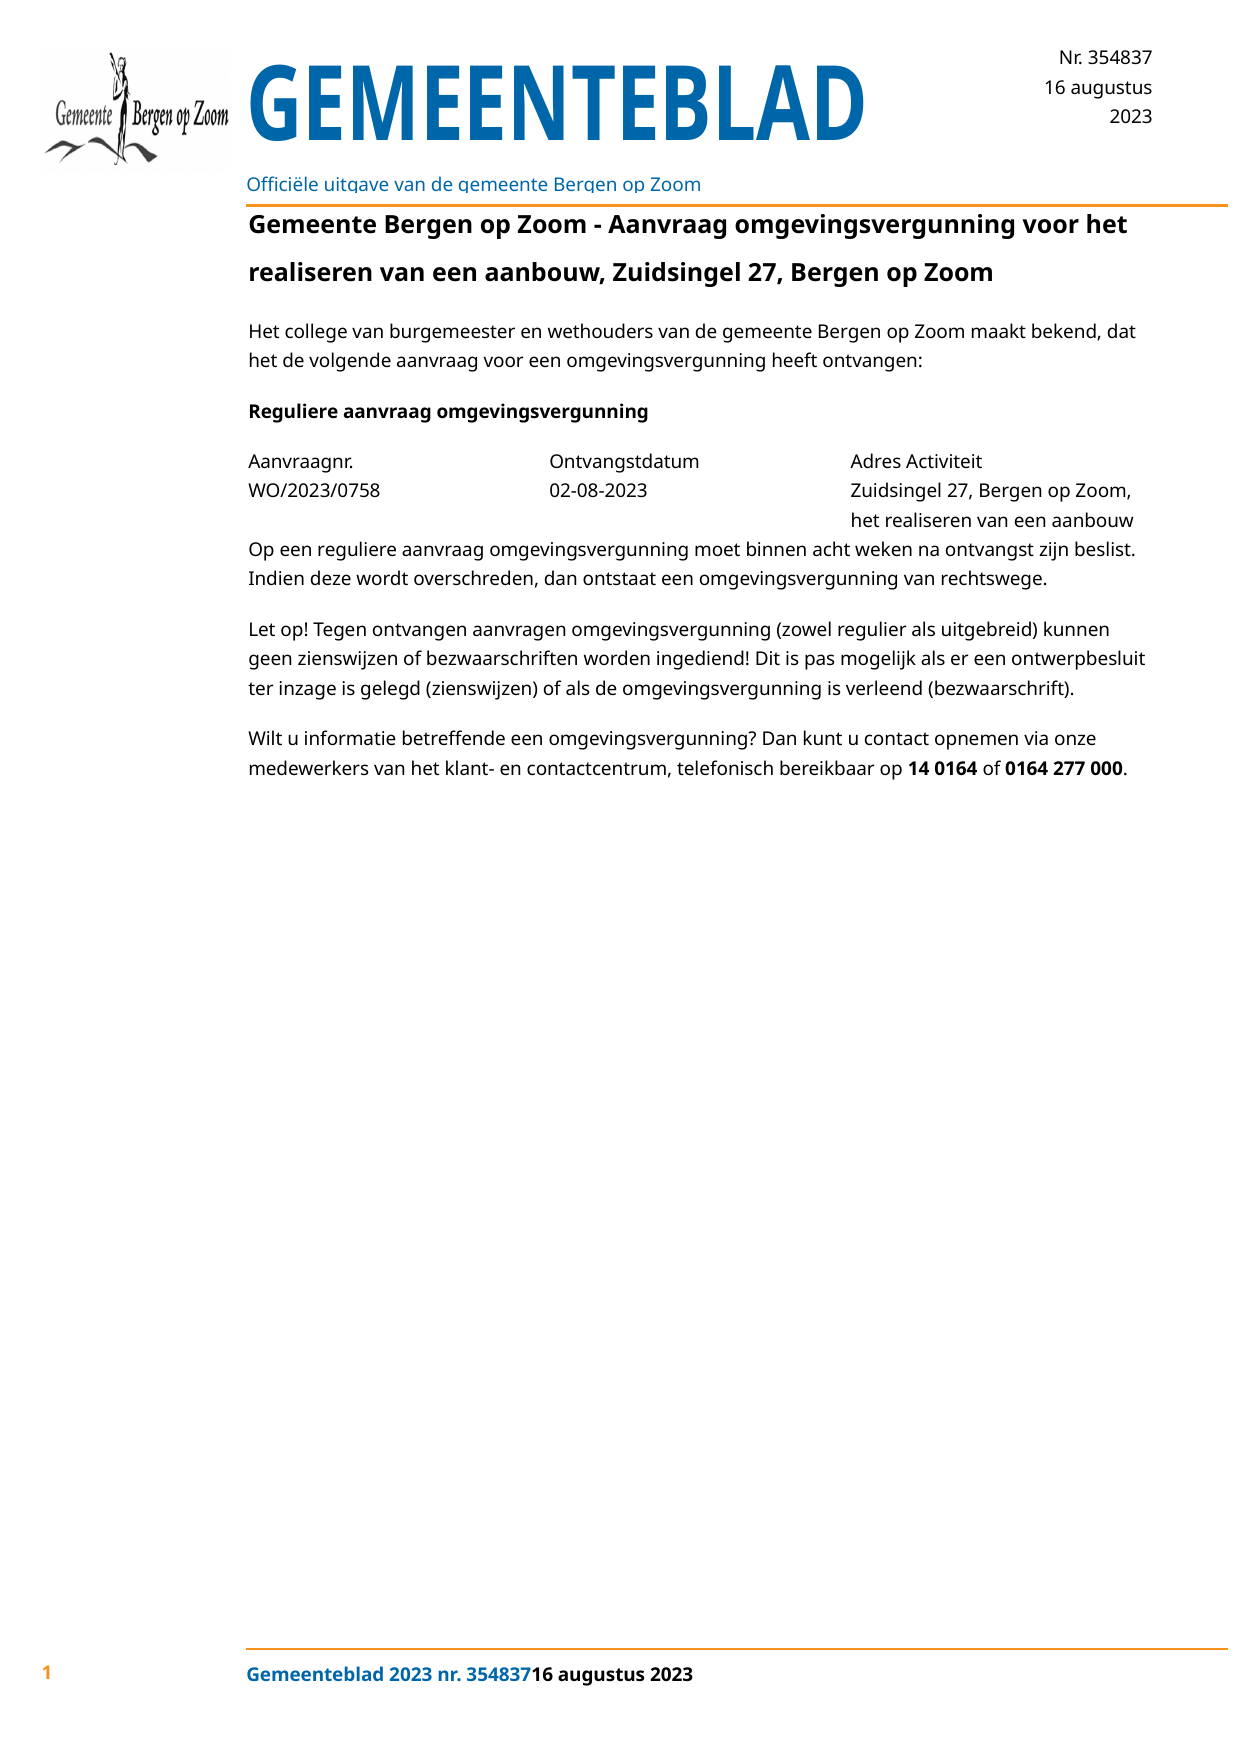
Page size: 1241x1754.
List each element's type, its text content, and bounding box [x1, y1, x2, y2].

text Wilt u informatie betreffende een omgevingsvergunning? Dan kunt u contact opnemen via onze medewerkers van het klant- en contactcentrum, telefonisch bereikbaar op 14 0164 of 0164 277 000. [248, 726, 1152, 781]
text Het college van burgemeester en wethouders van de gemeente Bergen op Zoom maakt bekend, dat het de volgende aanvraag voor een omgevingsvergunning heeft ontvangen: [248, 318, 1152, 373]
table_header Zuidsingel 27, Bergen op Zoom, het realiseren van een aanbouw [850, 478, 1152, 533]
table_header 02-08-2023 [549, 478, 850, 533]
text Reguliere aanvraag omgevingsvergunning [248, 398, 1152, 424]
table_header WO/2023/0758 [248, 478, 549, 533]
table_header Ontvangstdatum [549, 449, 850, 474]
table_header Adres Activiteit [850, 449, 1152, 474]
text Let op! Tegen ontvangen aanvragen omgevingsvergunning (zowel regulier als uitgebreid) kunnen geen zienswijzen of bezwaarschriften worden ingediend! Dit is pas mogelijk als er een ontwerpbesluit ter inzage is gelegd (zienswijzen) of als de omgevingsvergunning is verleend (bezwaarschrift). [248, 616, 1152, 701]
text Gemeente Bergen op Zoom - Aanvraag omgevingsvergunning voor het realiseren van een aanbouw, Zuidsingel 27, Bergen op Zoom [248, 207, 1152, 288]
text Op een reguliere aanvraag omgevingsvergunning moet binnen acht weken na ontvangst zijn beslist. Indien deze wordt overschreden, dan ontstaat een omgevingsvergunning van rechtswege. [248, 536, 1152, 591]
table_header Aanvraagnr. [248, 449, 549, 474]
picture [41, 47, 231, 172]
